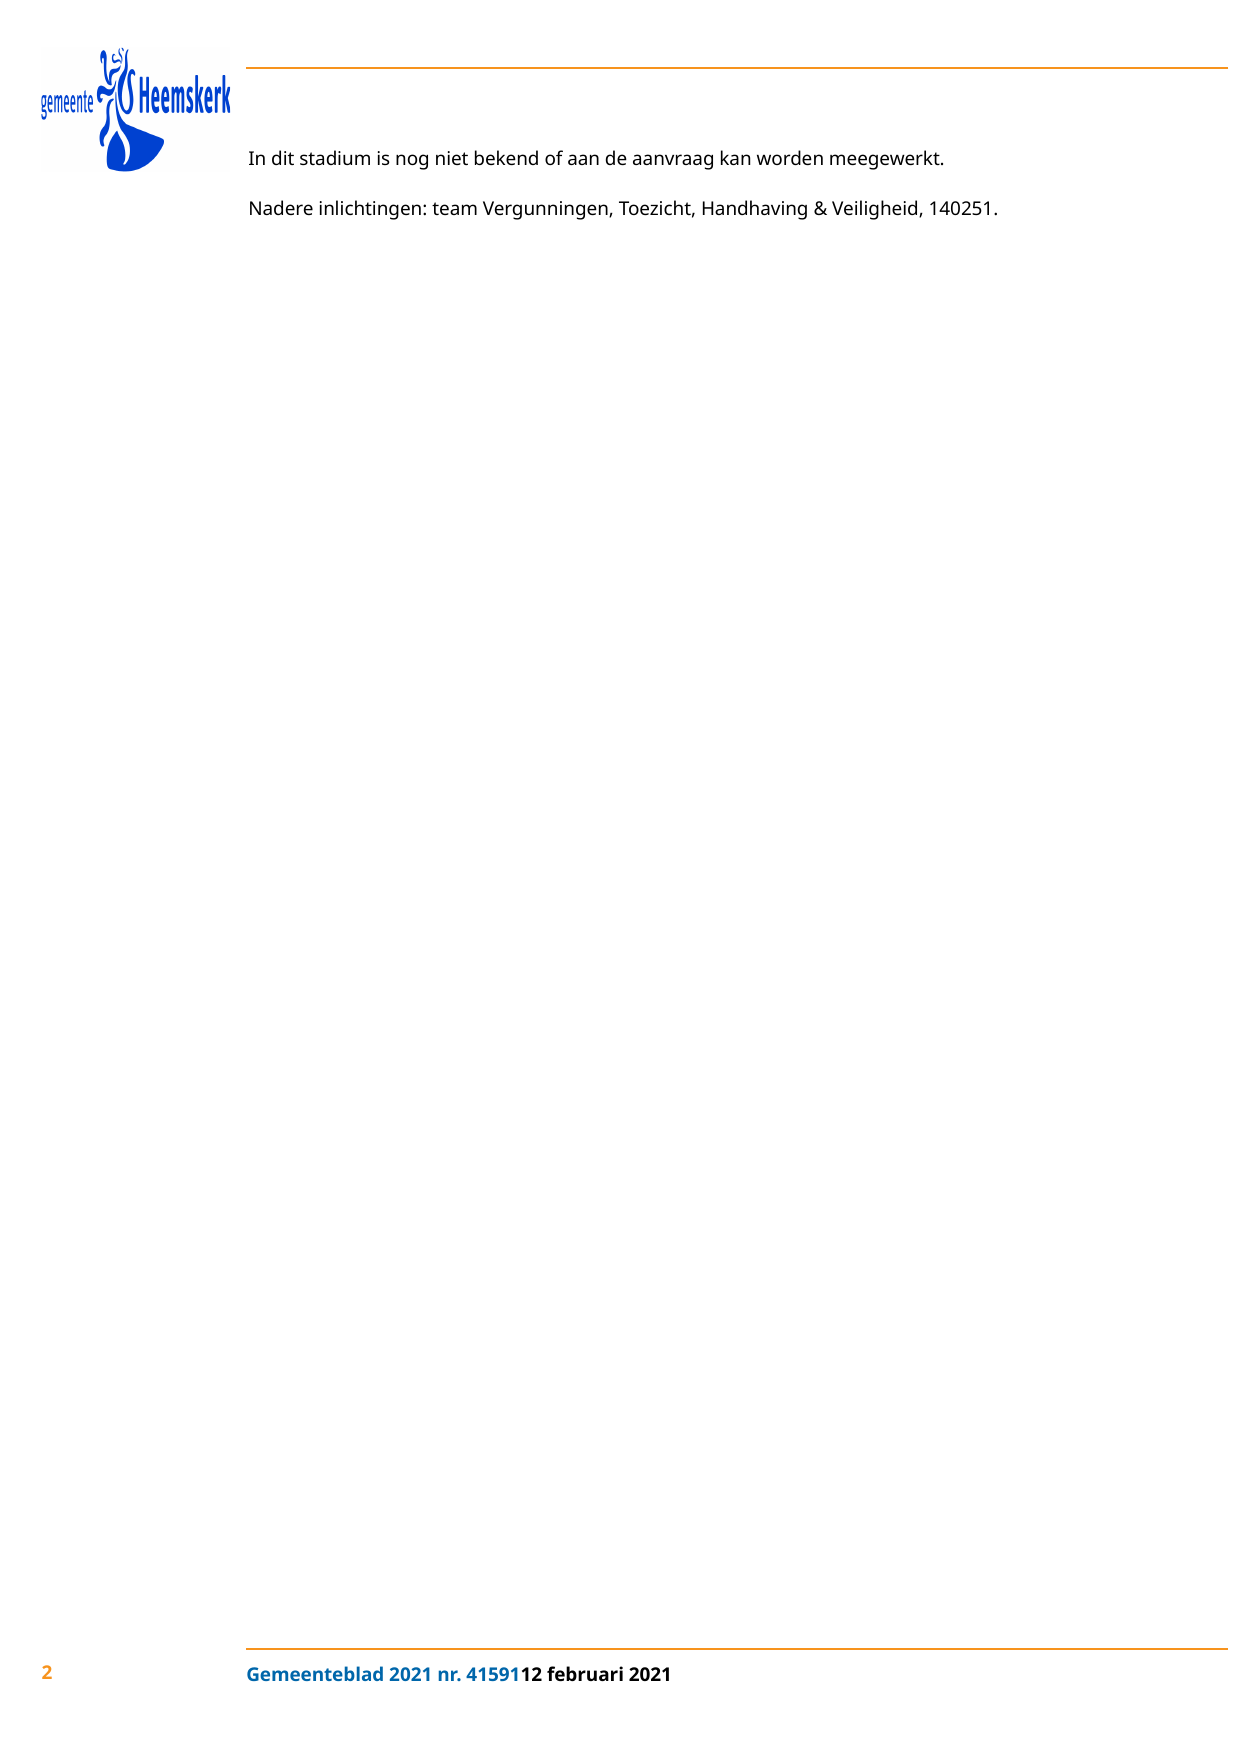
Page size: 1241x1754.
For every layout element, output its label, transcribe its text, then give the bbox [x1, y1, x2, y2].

text Nadere inlichtingen: team Vergunningen, Toezicht, Handhaving & Veiligheid, 140251. [248, 196, 1152, 221]
picture [41, 47, 231, 172]
text In dit stadium is nog niet bekend of aan de aanvraag kan worden meegewerkt. [248, 145, 1152, 171]
